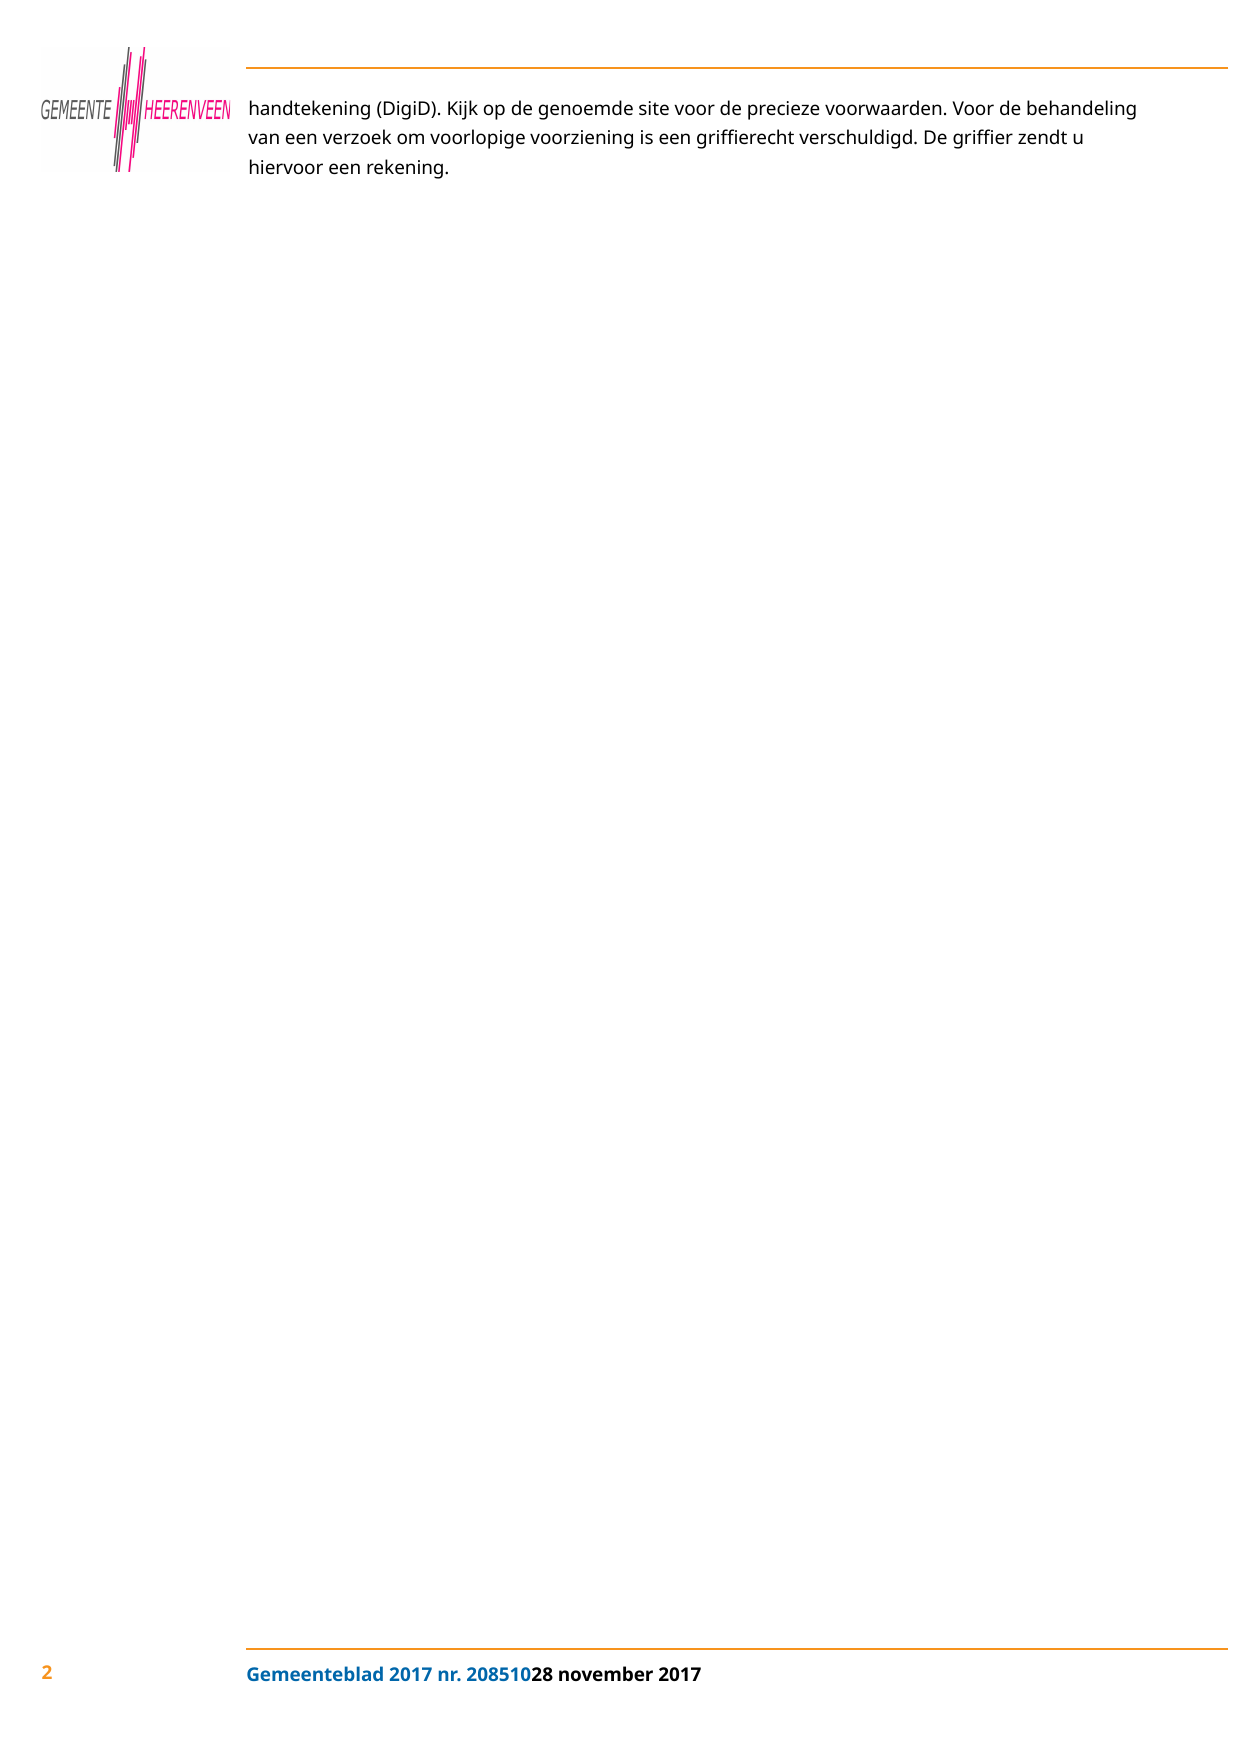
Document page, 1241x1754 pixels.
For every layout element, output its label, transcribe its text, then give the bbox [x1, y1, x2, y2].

picture [41, 47, 231, 172]
text handtekening (DigiD). Kijk op de genoemde site voor de precieze voorwaarden. Voor de behandeling van een verzoek om voorlopige voorziening is een griffierecht verschuldigd. De griffier zendt u hiervoor een rekening. [248, 95, 1152, 180]
